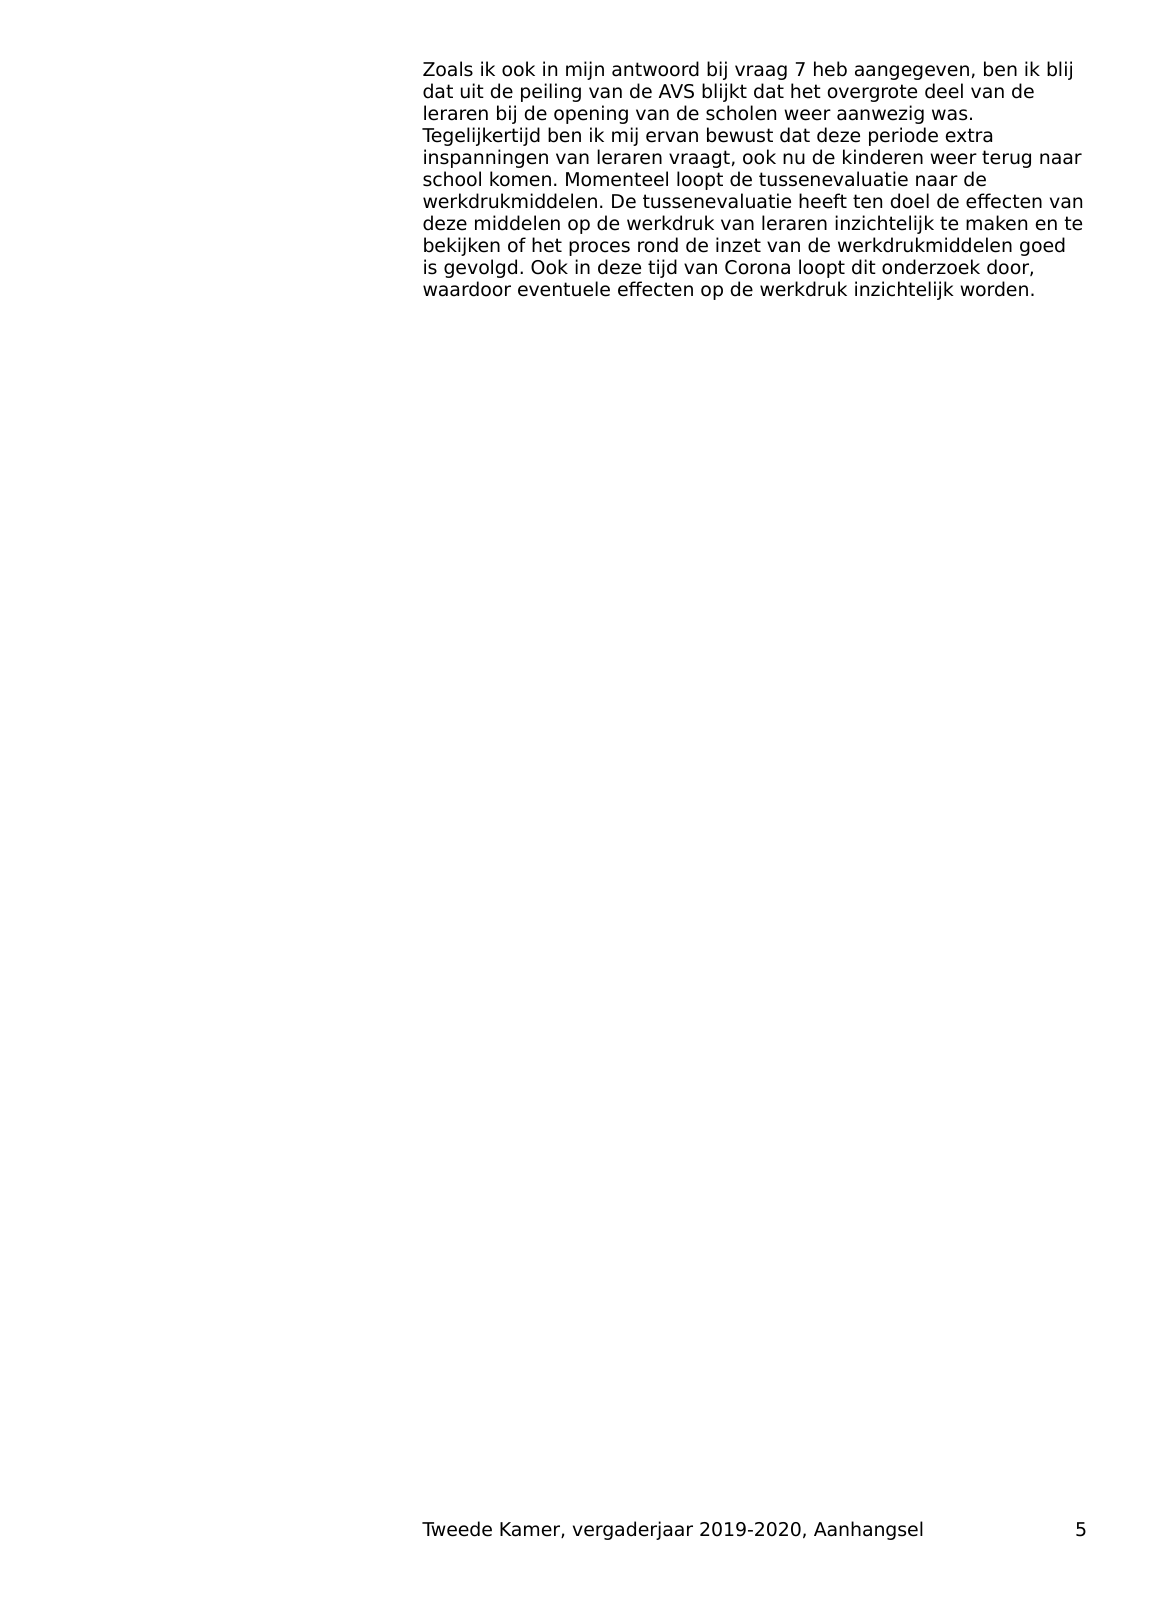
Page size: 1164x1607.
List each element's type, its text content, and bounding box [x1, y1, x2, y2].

text Zoals ik ook in mijn antwoord bij vraag 7 heb aangegeven, ben ik blij dat uit de peiling van de AVS blijkt dat het overgrote deel van de leraren bij de opening van de scholen weer aanwezig was. Tegelijkertijd ben ik mij ervan bewust dat deze periode extra inspanningen van leraren vraagt, ook nu de kinderen weer terug naar school komen. Momenteel loopt de tussenevaluatie naar de werkdrukmiddelen. De tussenevaluatie heeft ten doel de effecten van deze middelen op de werkdruk van leraren inzichtelijk te maken en te bekijken of het proces rond de inzet van de werkdrukmiddelen goed is gevolgd. Ook in deze tijd van Corona loopt dit onderzoek door, waardoor eventuele effecten op de werkdruk inzichtelijk worden. [422, 59, 1087, 301]
